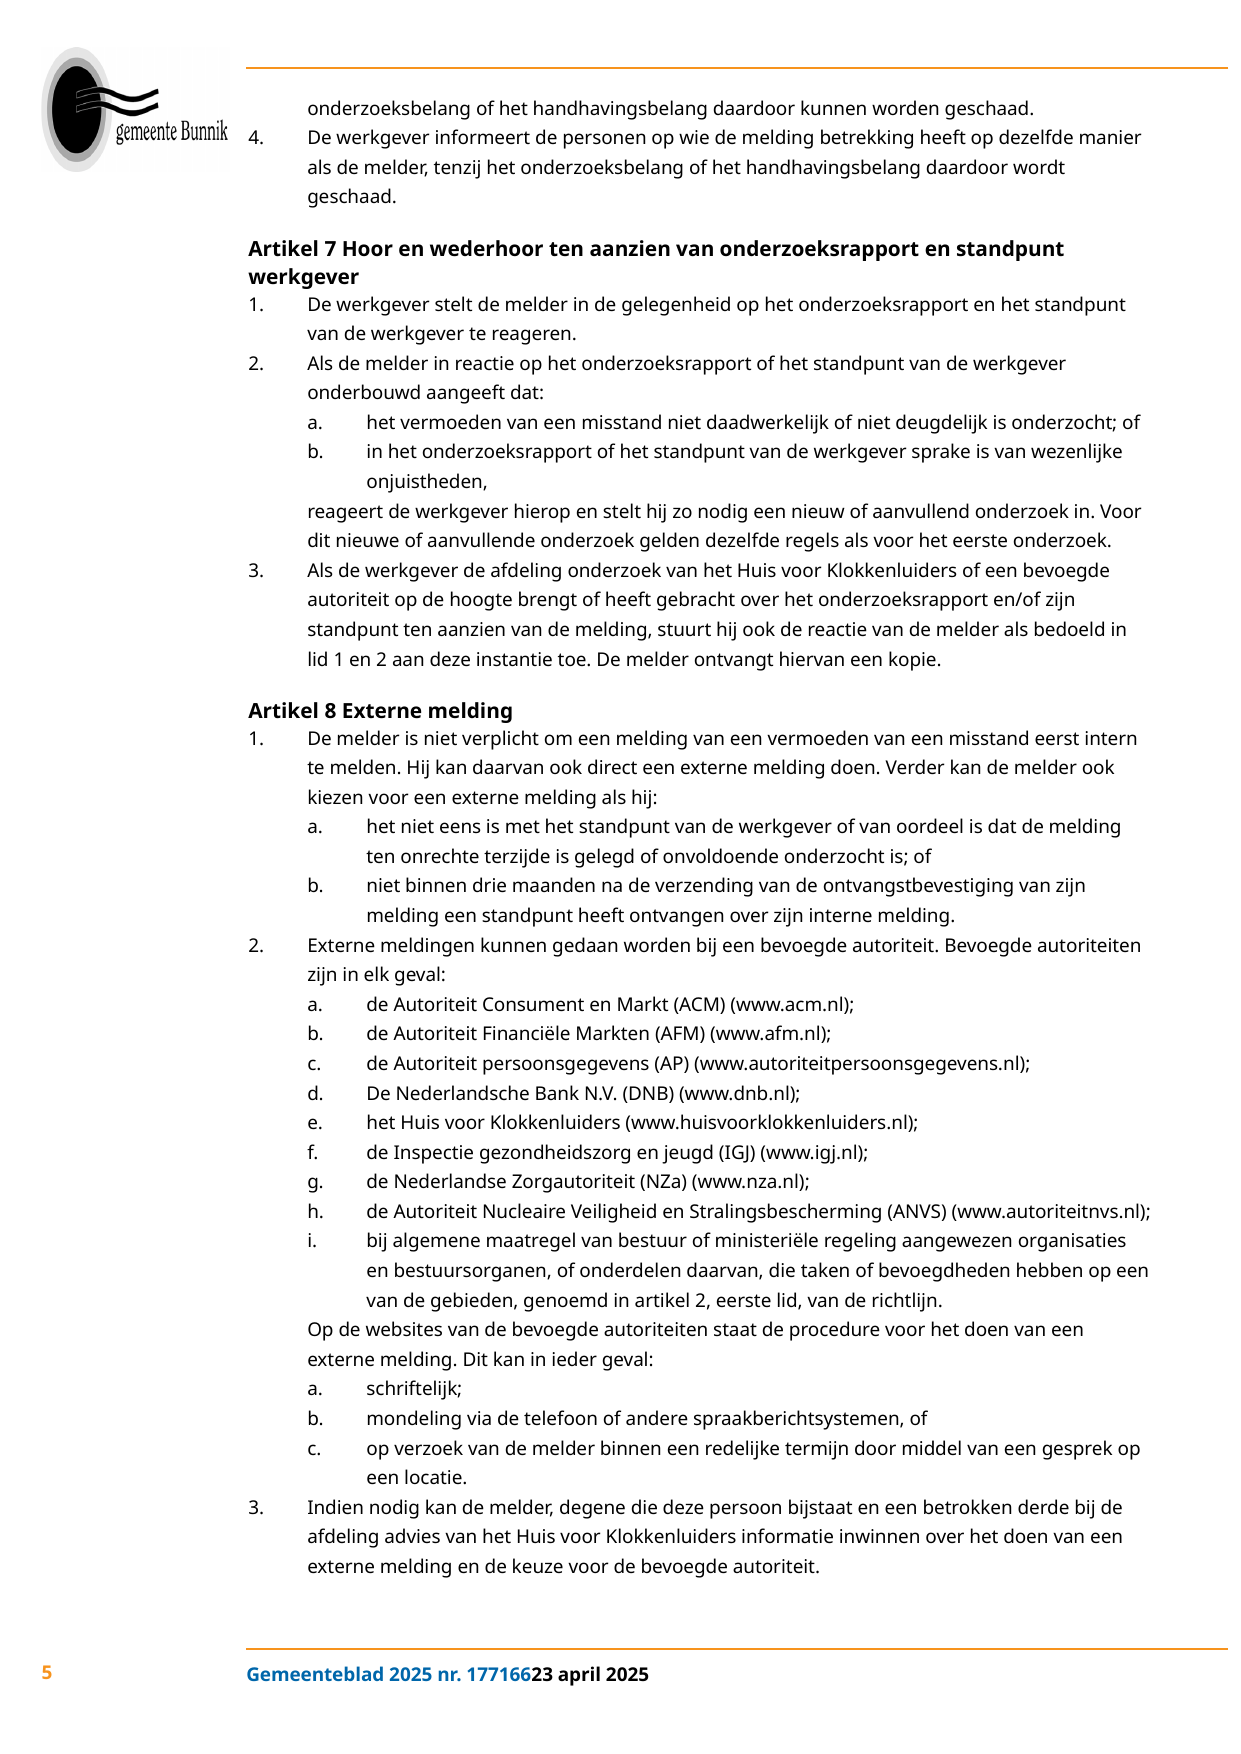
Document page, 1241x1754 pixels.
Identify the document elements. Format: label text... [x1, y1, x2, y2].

list De werkgever stelt de melder in de gelegenheid op het onderzoeksrapport en het standpunt van de werkgever te reageren. [248, 291, 1152, 346]
list de Autoriteit Financiële Markten (AFM) (www.afm.nl); [307, 1021, 1152, 1046]
list het vermoeden van een misstand niet daadwerkelijk of niet deugdelijk is onderzocht; of [307, 409, 1152, 435]
list reageert de werkgever hierop en stelt hij zo nodig een nieuw of aanvullend onderzoek in. Voor dit nieuwe of aanvullende onderzoek gelden dezelfde regels als voor het eerste onderzoek. [248, 498, 1152, 553]
list de Inspectie gezondheidszorg en jeugd (IGJ) (www.igj.nl); [307, 1139, 1152, 1164]
list de Autoriteit Nucleaire Veiligheid en Stralingsbescherming (ANVS) (www.autoriteitnvs.nl); [307, 1198, 1152, 1224]
list de Autoriteit persoonsgegevens (AP) (www.autoriteitpersoonsgegevens.nl); [307, 1050, 1152, 1076]
list in het onderzoeksrapport of het standpunt van de werkgever sprake is van wezenlijke onjuistheden, [307, 439, 1152, 494]
list De melder is niet verplicht om een melding van een vermoeden van een misstand eerst intern te melden. Hij kan daarvan ook direct een externe melding doen. Verder kan de melder ook kiezen voor een externe melding als hij: [248, 725, 1152, 809]
list de Nederlandse Zorgautoriteit (NZa) (www.nza.nl); [307, 1168, 1152, 1194]
list Indien nodig kan de melder, degene die deze persoon bijstaat en een betrokken derde bij de afdeling advies van het Huis voor Klokkenluiders informatie inwinnen over het doen van een externe melding en de keuze voor de bevoegde autoriteit. [248, 1494, 1152, 1579]
list onderzoeksbelang of het handhavingsbelang daardoor kunnen worden geschaad. [248, 95, 1152, 121]
list Als de melder in reactie op het onderzoeksrapport of het standpunt van de werkgever onderbouwd aangeeft dat: [248, 350, 1152, 405]
list het niet eens is met het standpunt van de werkgever of van oordeel is dat de melding ten onrechte terzijde is gelegd of onvoldoende onderzocht is; of [307, 813, 1152, 869]
list op verzoek van de melder binnen een redelijke termijn door middel van een gesprek op een locatie. [307, 1435, 1152, 1490]
list bij algemene maatregel van bestuur of ministeriële regeling aangewezen organisaties en bestuursorganen, of onderdelen daarvan, die taken of bevoegdheden hebben op een van de gebieden, genoemd in artikel 2, eerste lid, van de richtlijn. [307, 1228, 1152, 1312]
list Op de websites van de bevoegde autoriteiten staat de procedure voor het doen van een externe melding. Dit kan in ieder geval: [248, 1316, 1152, 1372]
picture [41, 47, 231, 172]
list schriftelijk; [307, 1376, 1152, 1401]
list de Autoriteit Consument en Markt (ACM) (www.acm.nl); [307, 991, 1152, 1017]
text Artikel 8 Externe melding [248, 696, 1152, 725]
text Artikel 7 Hoor en wederhoor ten aanzien van onderzoeksrapport en standpunt werkgever [248, 234, 1152, 291]
list het Huis voor Klokkenluiders (www.huisvoorklokkenluiders.nl); [307, 1109, 1152, 1135]
list De werkgever informeert de personen op wie de melding betrekking heeft op dezelfde manier als de melder, tenzij het onderzoeksbelang of het handhavingsbelang daardoor wordt geschaad. [248, 124, 1152, 209]
list mondeling via de telefoon of andere spraakberichtsystemen, of [307, 1405, 1152, 1431]
list Externe meldingen kunnen gedaan worden bij een bevoegde autoriteit. Bevoegde autoriteiten zijn in elk geval: [248, 932, 1152, 987]
list Als de werkgever de afdeling onderzoek van het Huis voor Klokkenluiders of een bevoegde autoriteit op de hoogte brengt of heeft gebracht over het onderzoeksrapport en/of zijn standpunt ten aanzien van de melding, stuurt hij ook de reactie van de melder als bedoeld in lid 1 en 2 aan deze instantie toe. De melder ontvangt hiervan een kopie. [248, 557, 1152, 672]
list niet binnen drie maanden na de verzending van de ontvangstbevestiging van zijn melding een standpunt heeft ontvangen over zijn interne melding. [307, 873, 1152, 928]
list De Nederlandsche Bank N.V. (DNB) (www.dnb.nl); [307, 1080, 1152, 1105]
